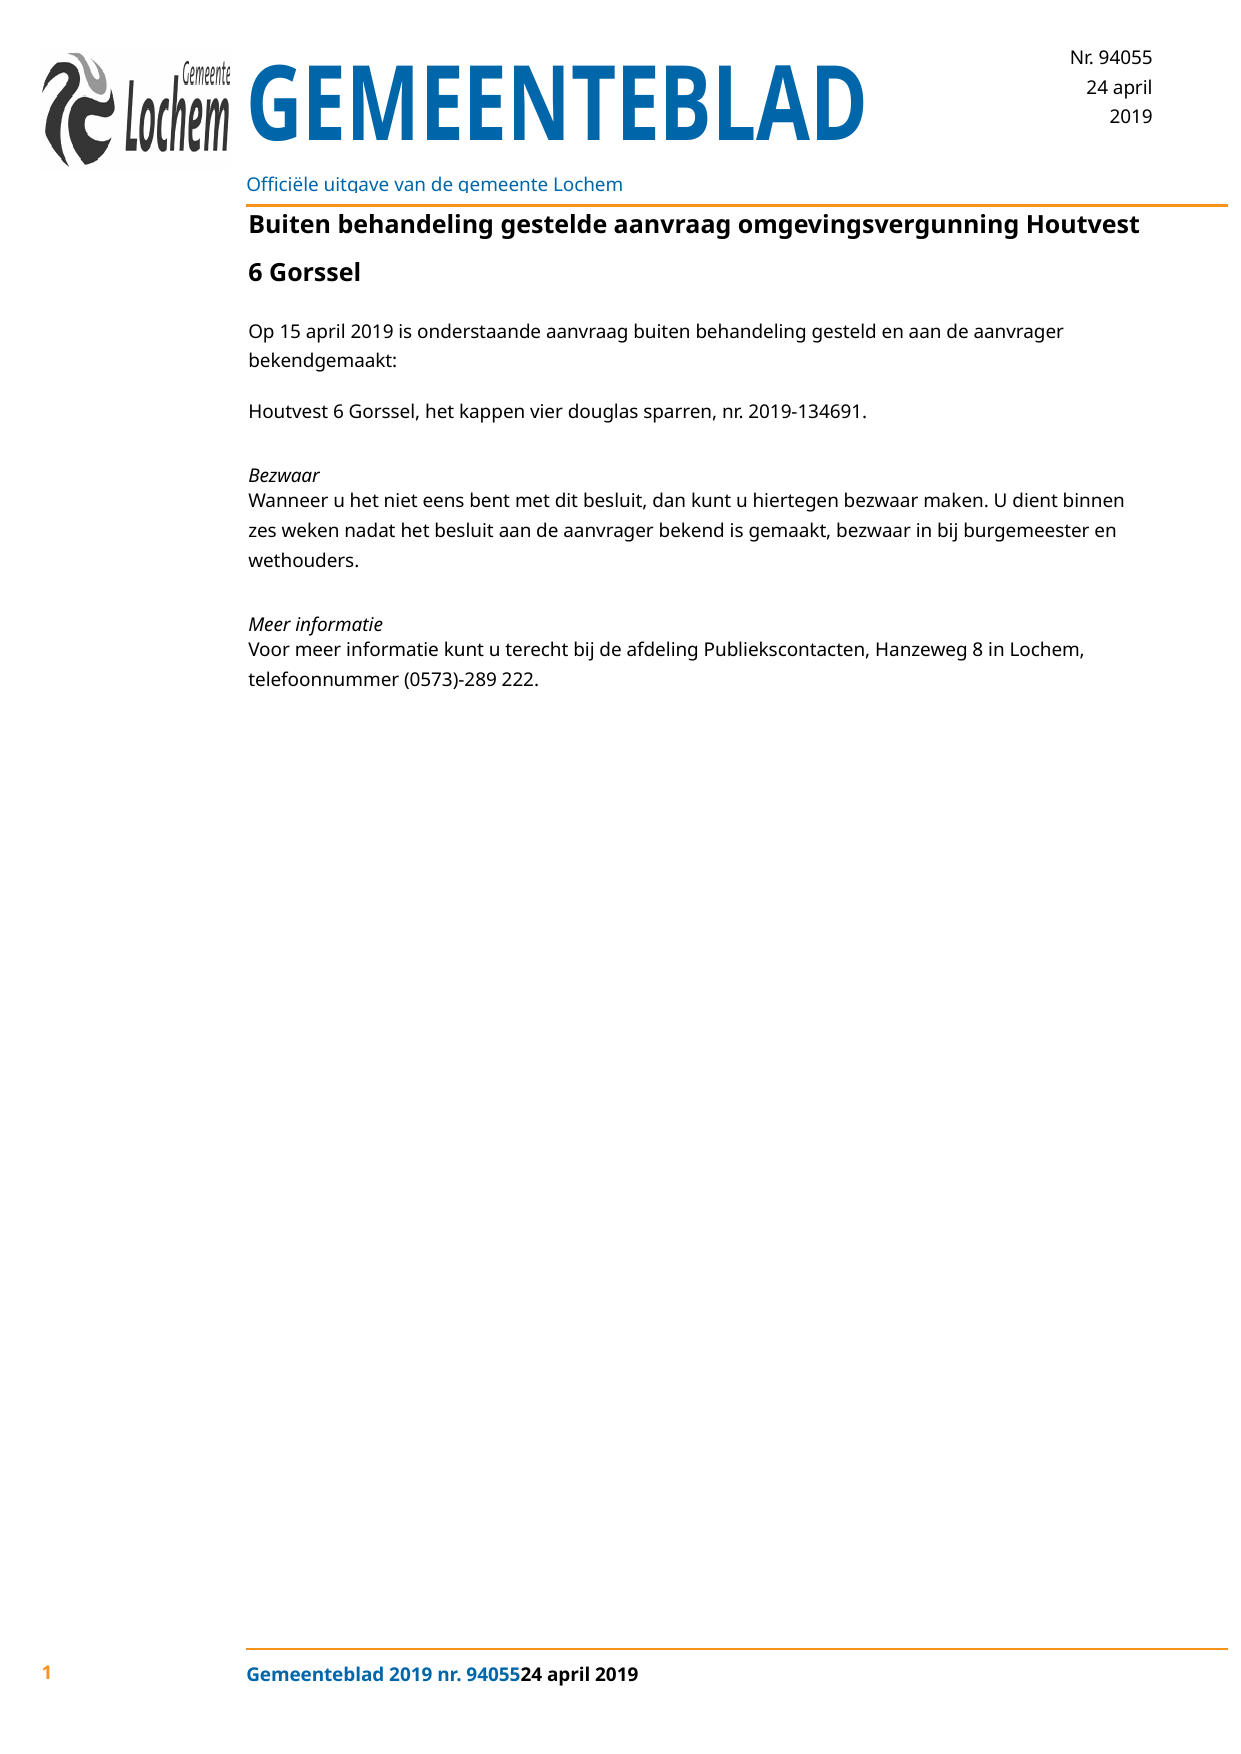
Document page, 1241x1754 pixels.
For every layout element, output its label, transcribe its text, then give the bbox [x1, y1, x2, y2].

text Wanneer u het niet eens bent met dit besluit, dan kunt u hiertegen bezwaar maken. U dient binnen zes weken nadat het besluit aan de aanvrager bekend is gemaakt, bezwaar in bij burgemeester en wethouders. [248, 488, 1152, 572]
text Voor meer informatie kunt u terecht bij de afdeling Publiekscontacten, Hanzeweg 8 in Lochem, telefoonnummer (0573)-289 222. [248, 636, 1152, 692]
text Houtvest 6 Gorssel, het kappen vier douglas sparren, nr. 2019-134691. [248, 398, 1152, 424]
text Meer informatie [248, 611, 1152, 636]
text Bezwaar [248, 462, 1152, 488]
picture [41, 47, 231, 172]
text Op 15 april 2019 is onderstaande aanvraag buiten behandeling gesteld en aan de aanvrager bekendgemaakt: [248, 318, 1152, 373]
text Buiten behandeling gestelde aanvraag omgevingsvergunning Houtvest 6 Gorssel [248, 207, 1152, 288]
